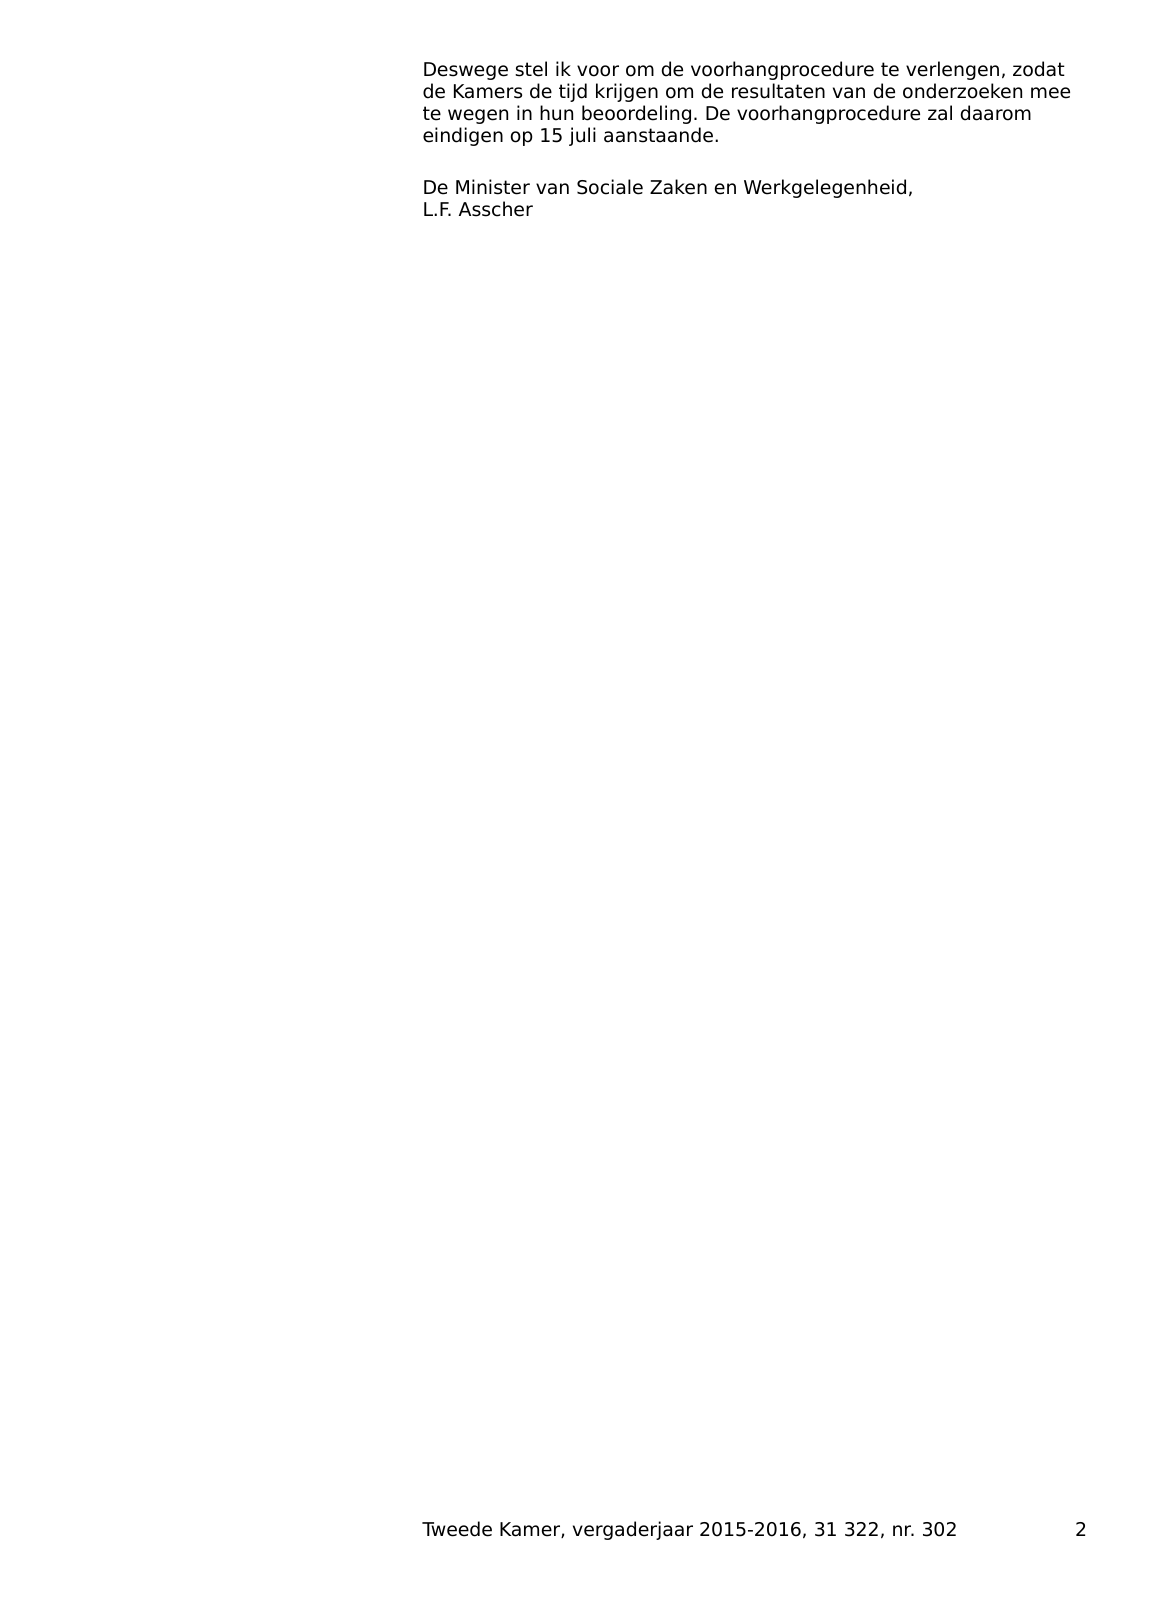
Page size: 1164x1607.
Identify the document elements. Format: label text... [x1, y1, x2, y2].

text De Minister van Sociale Zaken en Werkgelegenheid, L.F. Asscher [422, 177, 1087, 221]
text Deswege stel ik voor om de voorhangprocedure te verlengen, zodat de Kamers de tijd krijgen om de resultaten van de onderzoeken mee te wegen in hun beoordeling. De voorhangprocedure zal daarom eindigen op 15 juli aanstaande. [422, 59, 1087, 147]
